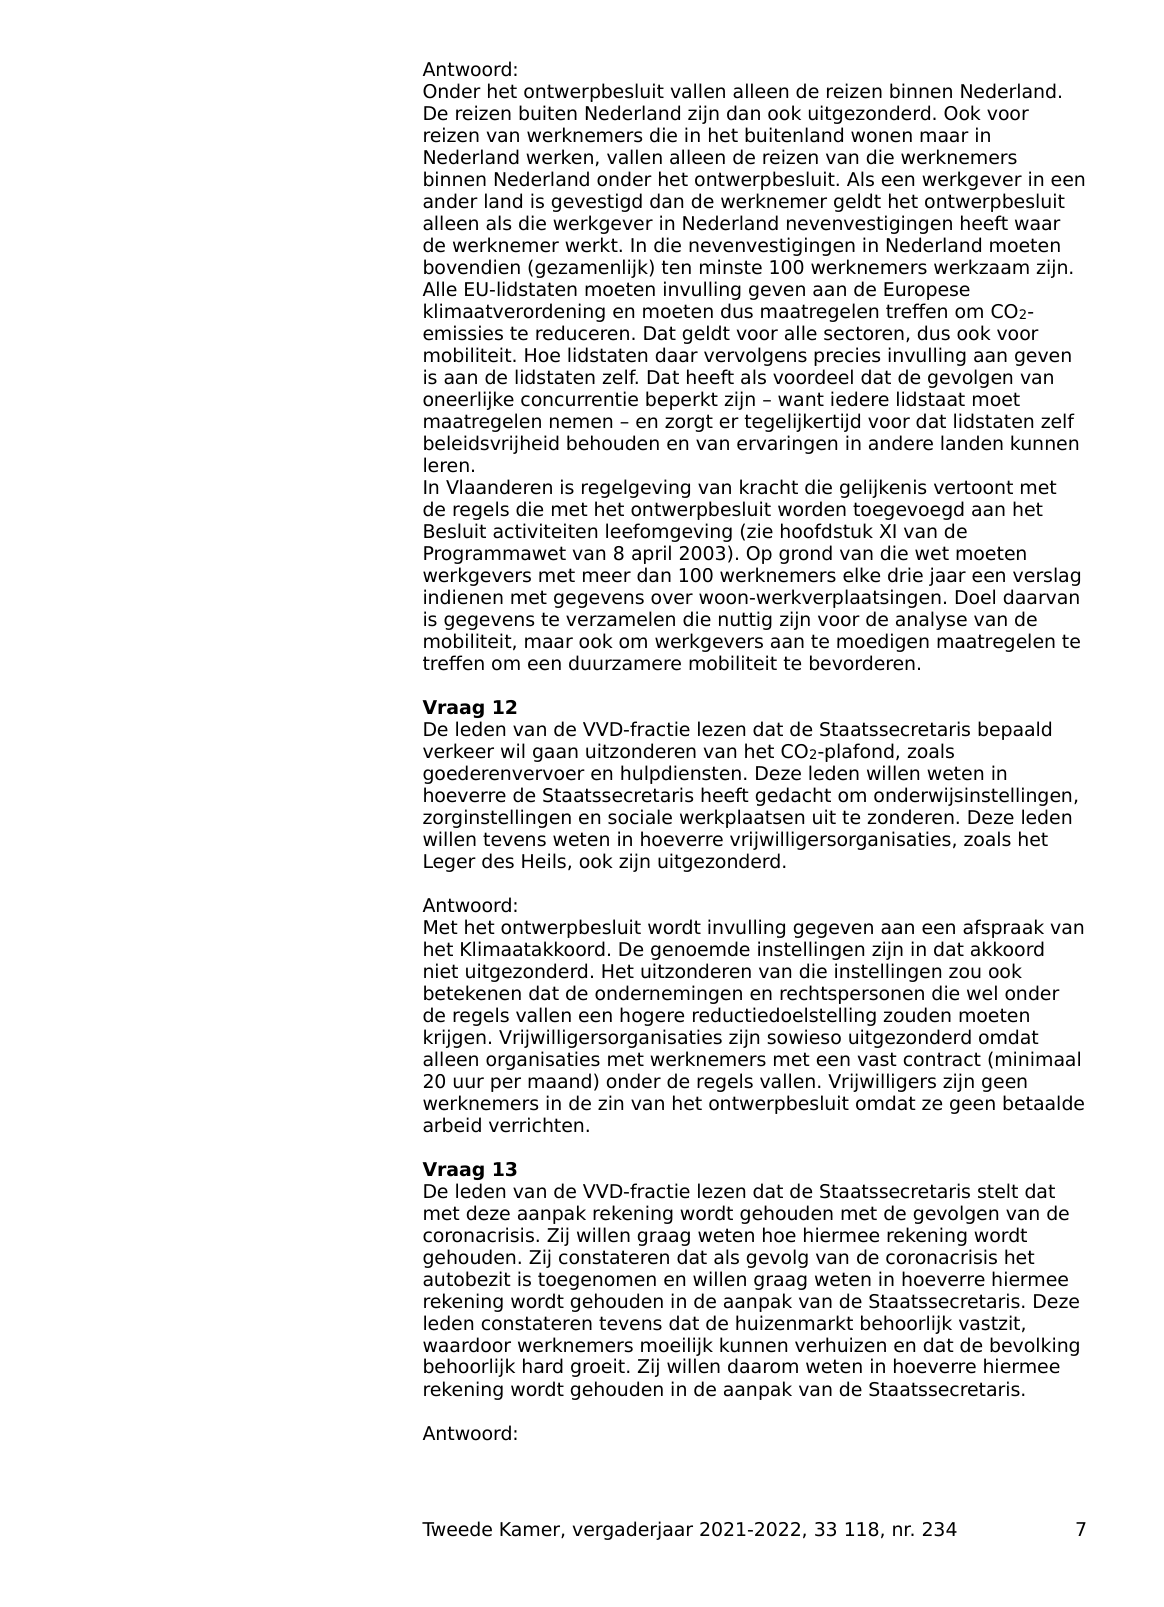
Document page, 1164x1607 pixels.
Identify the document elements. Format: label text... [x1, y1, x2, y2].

text Antwoord: [422, 59, 1087, 81]
text Met het ontwerpbesluit wordt invulling gegeven aan een afspraak van het Klimaatakkoord. De genoemde instellingen zijn in dat akkoord niet uitgezonderd. Het uitzonderen van die instellingen zou ook betekenen dat de ondernemingen en rechtspersonen die wel onder de regels vallen een hogere reductiedoelstelling zouden moeten krijgen. Vrijwilligersorganisaties zijn sowieso uitgezonderd omdat alleen organisaties met werknemers met een vast contract (minimaal 20 uur per maand) onder de regels vallen. Vrijwilligers zijn geen werknemers in de zin van het ontwerpbesluit omdat ze geen betaalde arbeid verrichten. [422, 917, 1087, 1136]
text In Vlaanderen is regelgeving van kracht die gelijkenis vertoont met de regels die met het ontwerpbesluit worden toegevoegd aan het Besluit activiteiten leefomgeving (zie hoofdstuk XI van de Programmawet van 8 april 2003). Op grond van die wet moeten werkgevers met meer dan 100 werknemers elke drie jaar een verslag indienen met gegevens over woon-werkverplaatsingen. Doel daarvan is gegevens te verzamelen die nuttig zijn voor de analyse van de mobiliteit, maar ook om werkgevers aan te moedigen maatregelen te treffen om een duurzamere mobiliteit te bevorderen. [422, 477, 1087, 674]
text Onder het ontwerpbesluit vallen alleen de reizen binnen Nederland. De reizen buiten Nederland zijn dan ook uitgezonderd. Ook voor reizen van werknemers die in het buitenland wonen maar in Nederland werken, vallen alleen de reizen van die werknemers binnen Nederland onder het ontwerpbesluit. Als een werkgever in een ander land is gevestigd dan de werknemer geldt het ontwerpbesluit alleen als die werkgever in Nederland nevenvestigingen heeft waar de werknemer werkt. In die nevenvestigingen in Nederland moeten bovendien (gezamenlijk) ten minste 100 werknemers werkzaam zijn. Alle EU-lidstaten moeten invulling geven aan de Europese klimaatverordening en moeten dus maatregelen treffen om CO2-emissies te reduceren. Dat geldt voor alle sectoren, dus ook voor mobiliteit. Hoe lidstaten daar vervolgens precies invulling aan geven is aan de lidstaten zelf. Dat heeft als voordeel dat de gevolgen van oneerlijke concurrentie beperkt zijn – want iedere lidstaat moet maatregelen nemen – en zorgt er tegelijkertijd voor dat lidstaten zelf beleidsvrijheid behouden en van ervaringen in andere landen kunnen leren. [422, 81, 1087, 477]
text Vraag 12 [422, 697, 1087, 719]
text Vraag 13 [422, 1159, 1087, 1181]
text De leden van de VVD-fractie lezen dat de Staatssecretaris stelt dat met deze aanpak rekening wordt gehouden met de gevolgen van de coronacrisis. Zij willen graag weten hoe hiermee rekening wordt gehouden. Zij constateren dat als gevolg van de coronacrisis het autobezit is toegenomen en willen graag weten in hoeverre hiermee rekening wordt gehouden in de aanpak van de Staatssecretaris. Deze leden constateren tevens dat de huizenmarkt behoorlijk vastzit, waardoor werknemers moeilijk kunnen verhuizen en dat de bevolking behoorlijk hard groeit. Zij willen daarom weten in hoeverre hiermee rekening wordt gehouden in de aanpak van de Staatssecretaris. [422, 1181, 1087, 1400]
text Antwoord: [422, 895, 1087, 917]
text Antwoord: [422, 1423, 1087, 1444]
text De leden van de VVD-fractie lezen dat de Staatssecretaris bepaald verkeer wil gaan uitzonderen van het CO2-plafond, zoals goederenvervoer en hulpdiensten. Deze leden willen weten in hoeverre de Staatssecretaris heeft gedacht om onderwijsinstellingen, zorginstellingen en sociale werkplaatsen uit te zonderen. Deze leden willen tevens weten in hoeverre vrijwilligersorganisaties, zoals het Leger des Heils, ook zijn uitgezonderd. [422, 719, 1087, 872]
